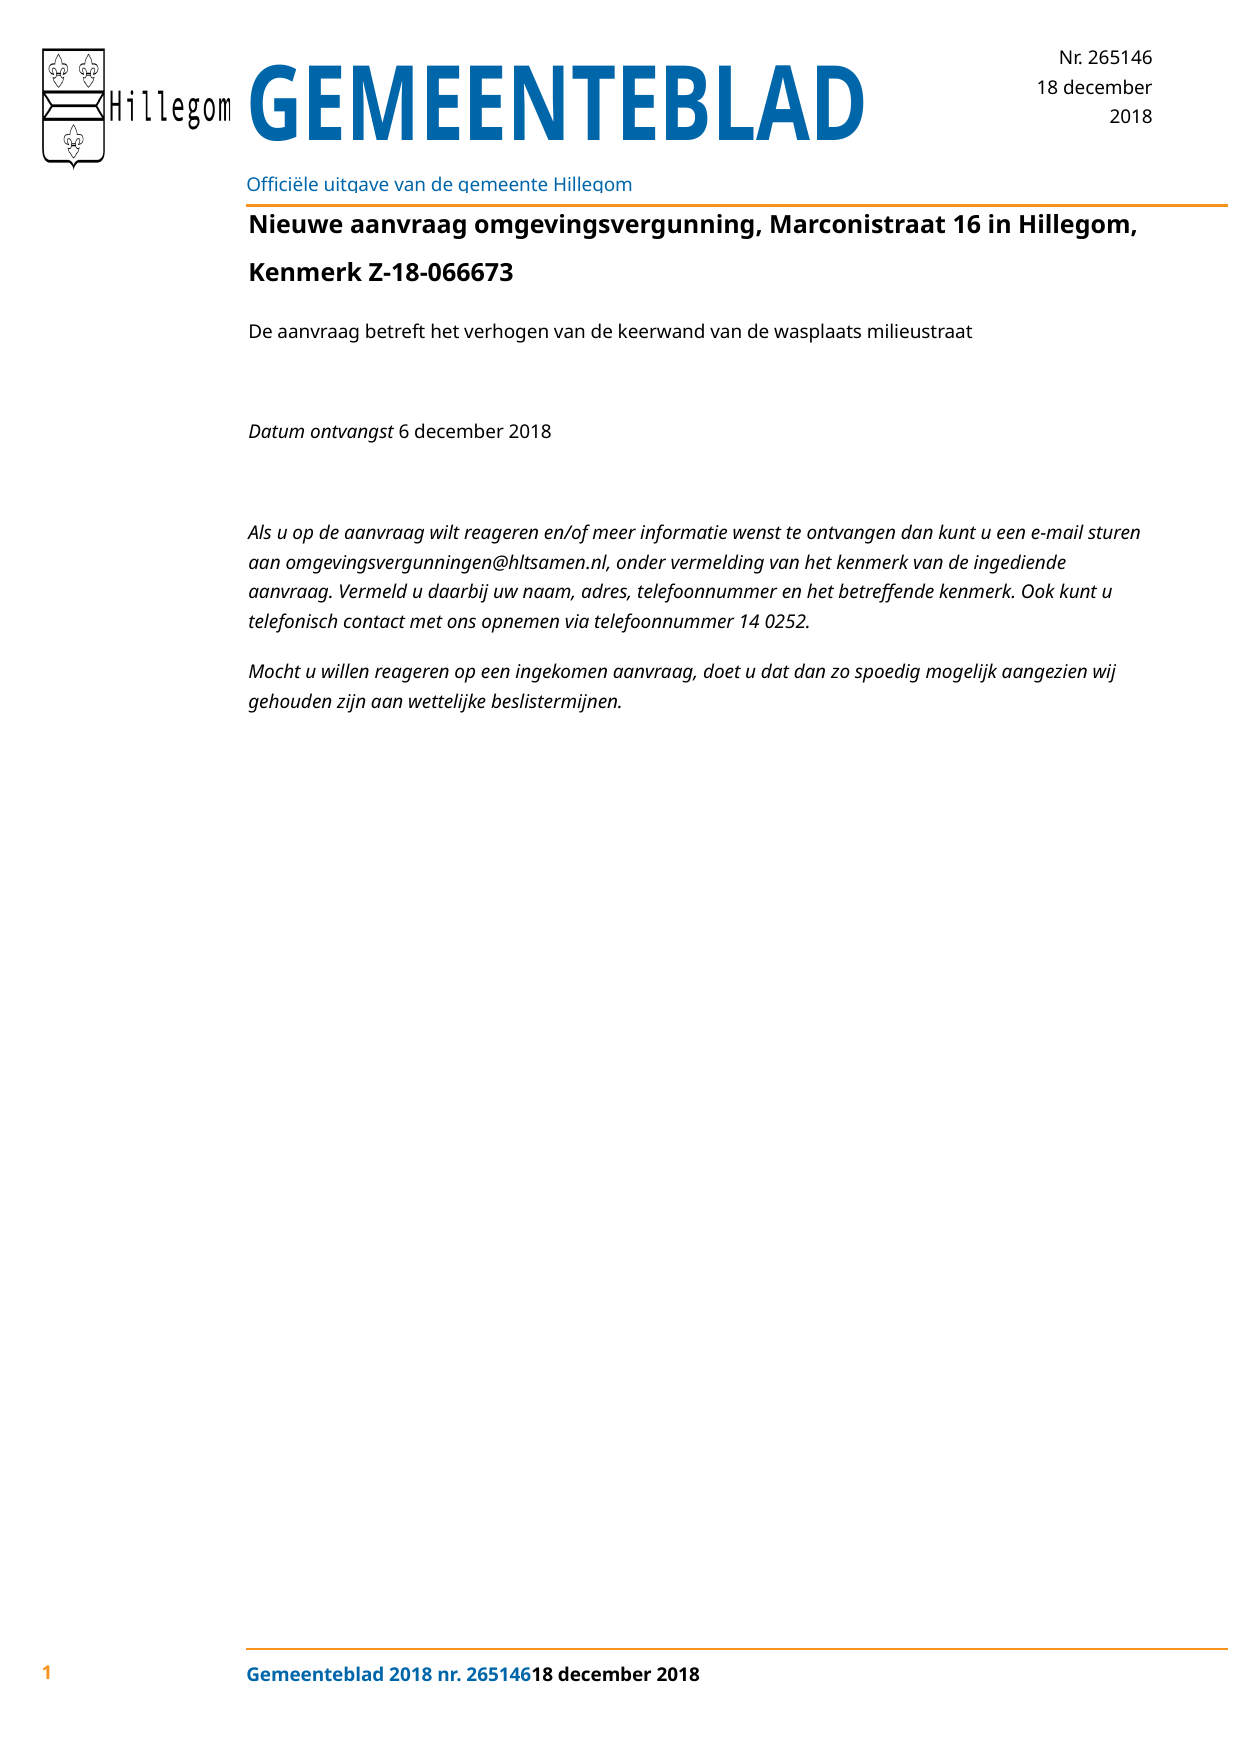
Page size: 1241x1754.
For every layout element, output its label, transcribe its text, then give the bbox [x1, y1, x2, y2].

text Mocht u willen reageren op een ingekomen aanvraag, doet u dat dan zo spoedig mogelijk aangezien wij gehouden zijn aan wettelijke beslistermijnen. [248, 659, 1152, 714]
text Als u op de aanvraag wilt reageren en/of meer informatie wenst te ontvangen dan kunt u een e-mail sturen aan omgevingsvergunningen@hltsamen.nl, onder vermelding van het kenmerk van de ingediende aanvraag. Vermeld u daarbij uw naam, adres, telefoonnummer en het betreffende kenmerk. Ook kunt u telefonisch contact met ons opnemen via telefoonnummer 14 0252. [248, 519, 1152, 634]
text Datum ontvangst 6 december 2018 [248, 419, 1152, 444]
text De aanvraag betreft het verhogen van de keerwand van de wasplaats milieustraat [248, 318, 1152, 344]
text Nieuwe aanvraag omgevingsvergunning, Marconistraat 16 in Hillegom, Kenmerk Z-18-066673 [248, 207, 1152, 288]
picture [41, 47, 231, 172]
